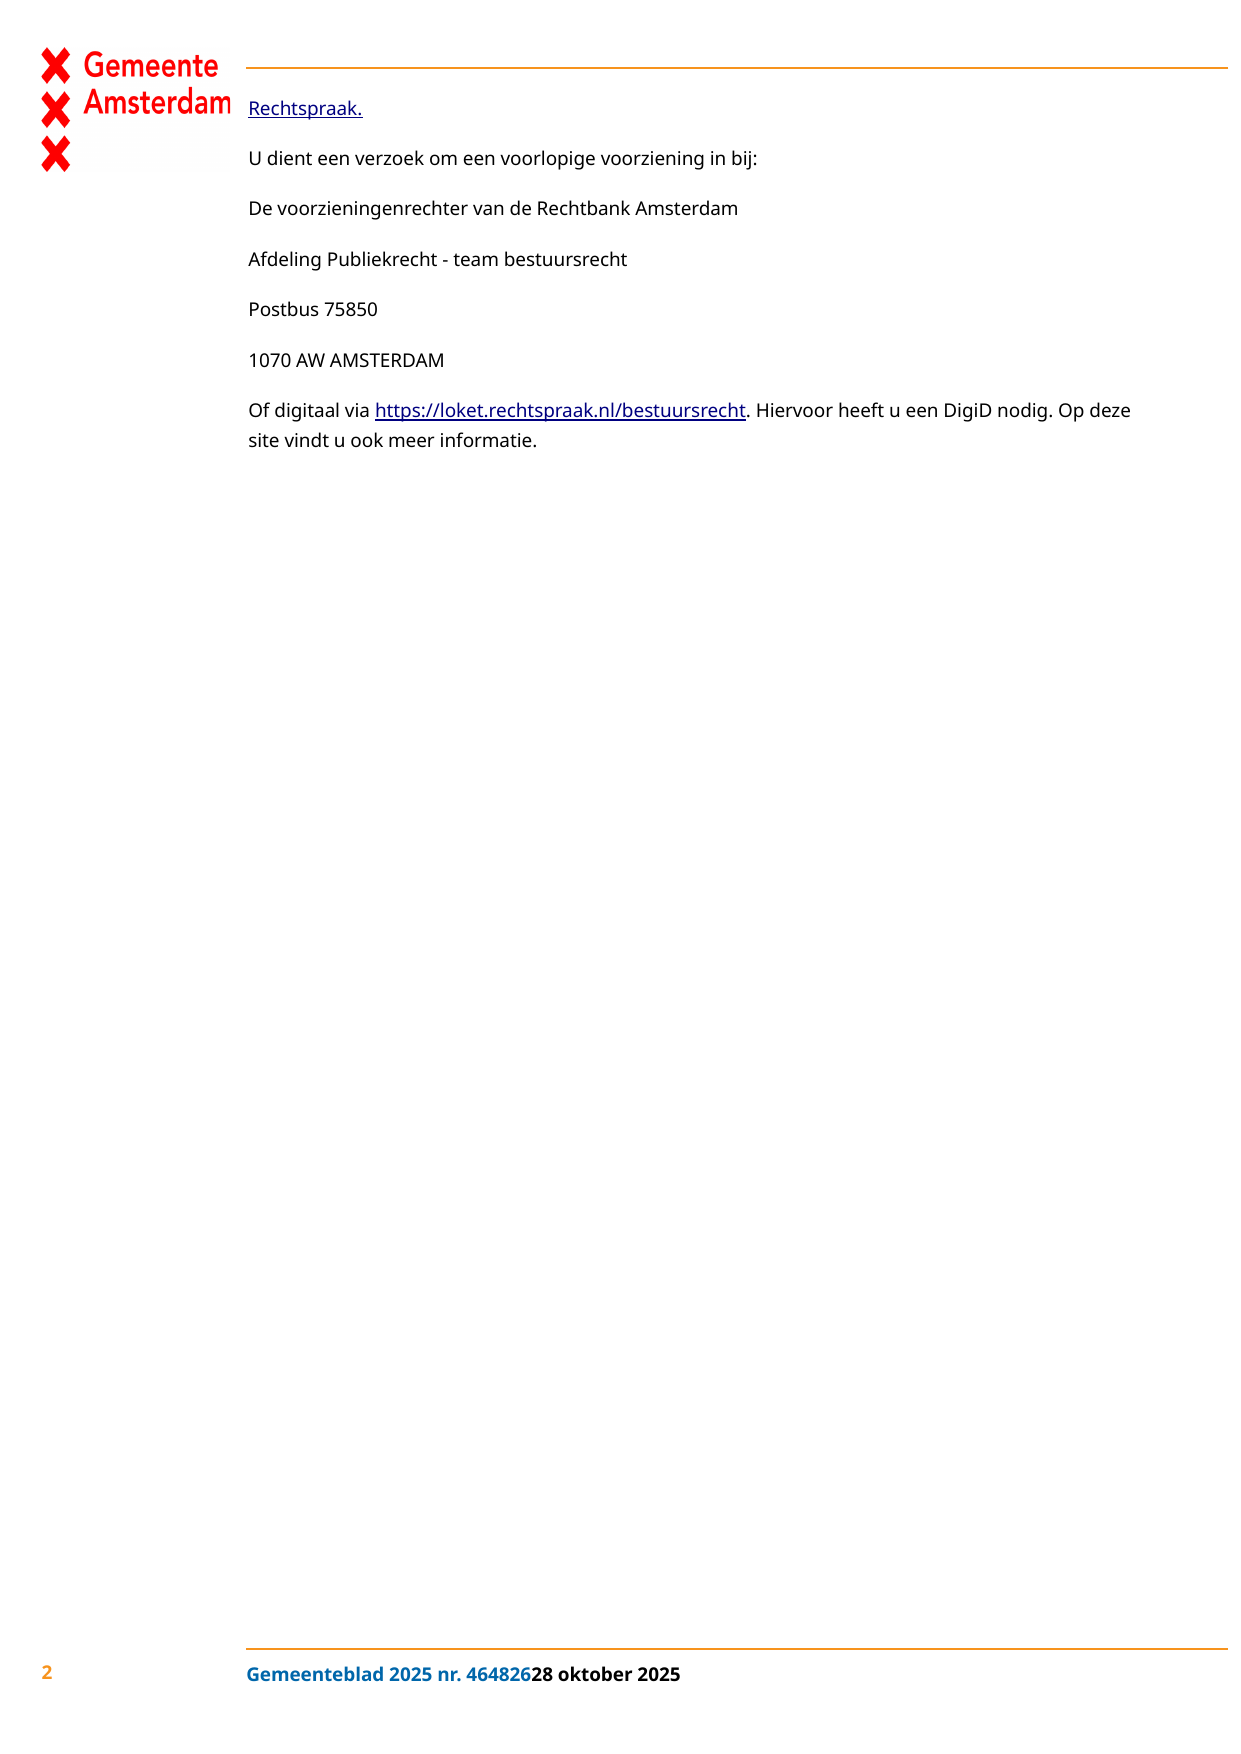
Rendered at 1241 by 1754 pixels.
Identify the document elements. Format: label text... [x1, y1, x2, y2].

text De voorzieningenrechter van de Rechtbank Amsterdam [248, 196, 1152, 221]
text U dient een verzoek om een voorlopige voorziening in bij: [248, 145, 1152, 171]
text Rechtspraak. [248, 95, 1152, 121]
text Of digitaal via https://loket.rechtspraak.nl/bestuursrecht. Hiervoor heeft u een DigiD nodig. Op deze site vindt u ook meer informatie. [248, 397, 1152, 453]
text 1070 AW AMSTERDAM [248, 347, 1152, 373]
text Afdeling Publiekrecht - team bestuursrecht [248, 246, 1152, 272]
picture [41, 47, 231, 172]
text Postbus 75850 [248, 296, 1152, 322]
